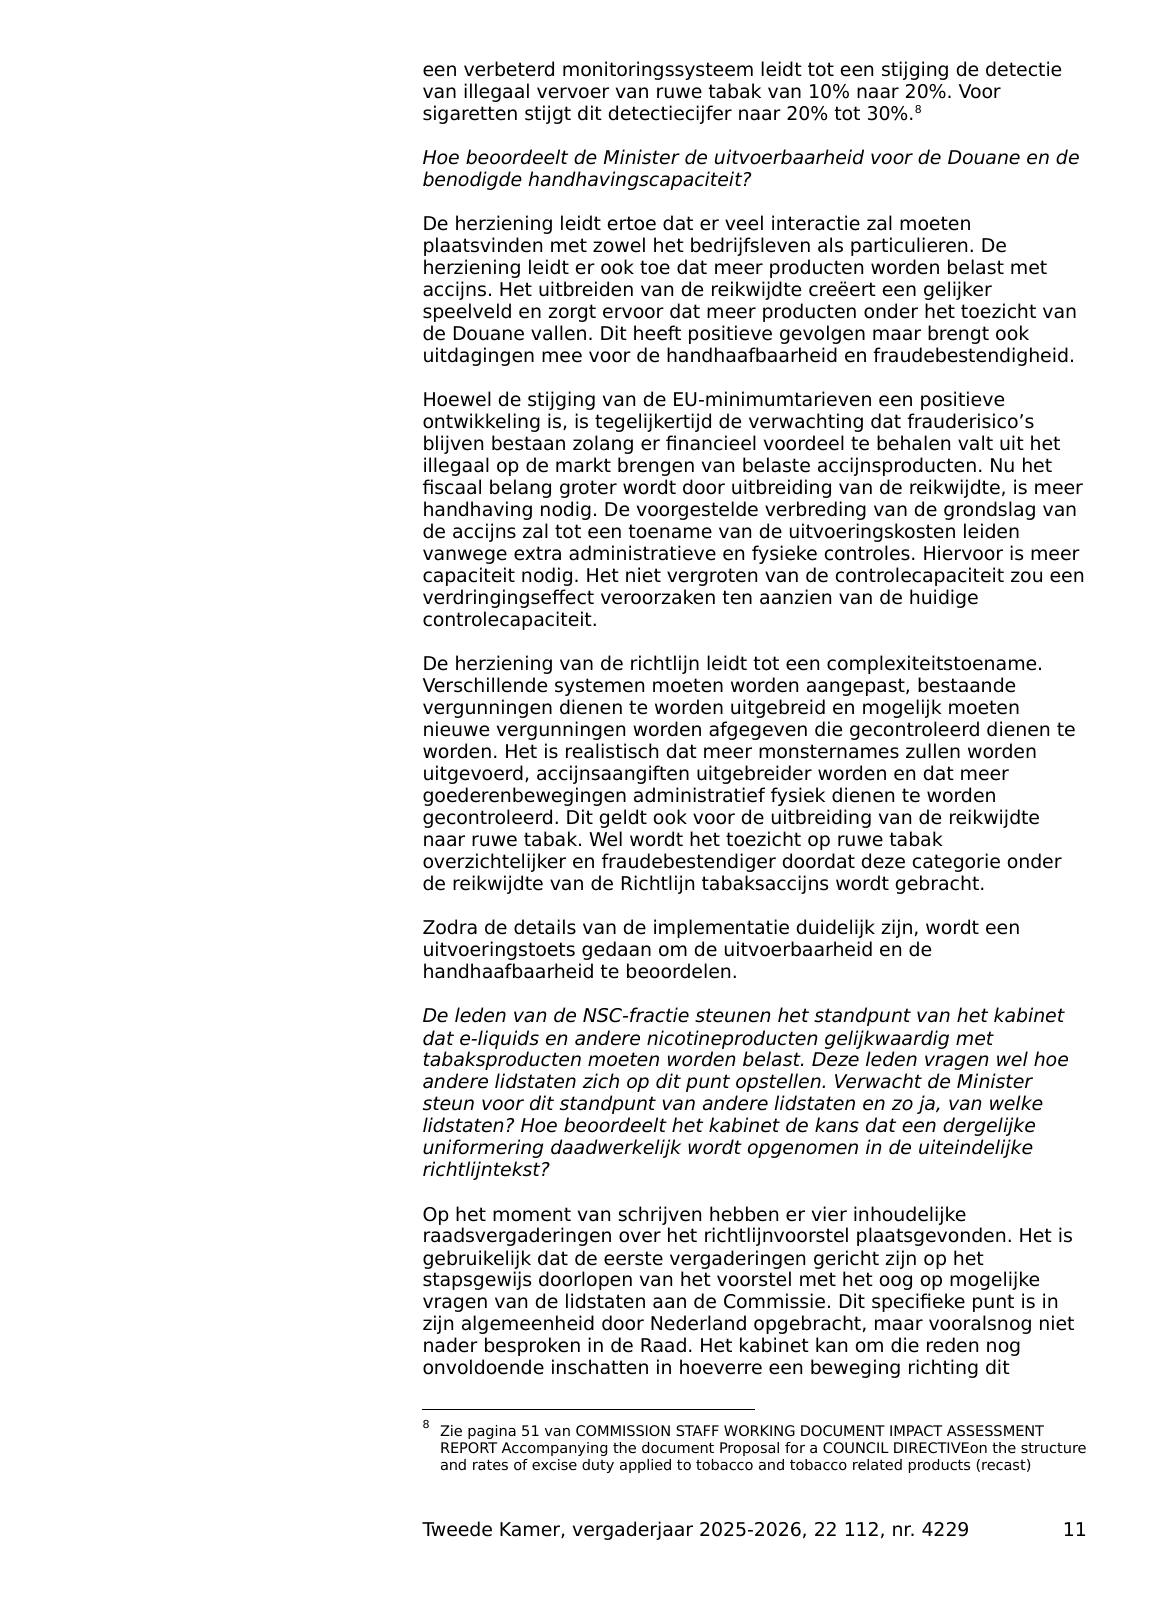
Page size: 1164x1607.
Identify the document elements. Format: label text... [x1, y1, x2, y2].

text Zodra de details van de implementatie duidelijk zijn, wordt een uitvoeringstoets gedaan om de uitvoerbaarheid en de handhaafbaarheid te beoordelen. [422, 917, 1087, 983]
text Zie pagina 51 van COMMISSION STAFF WORKING DOCUMENT IMPACT ASSESSMENT REPORT Accompanying the document Proposal for a COUNCIL DIRECTIVEon the structure and rates of excise duty applied to tobacco and tobacco related products (recast) [422, 1418, 1087, 1474]
text Op het moment van schrijven hebben er vier inhoudelijke raadsvergaderingen over het richtlijnvoorstel plaatsgevonden. Het is gebruikelijk dat de eerste vergaderingen gericht zijn op het stapsgewijs doorlopen van het voorstel met het oog op mogelijke vragen van de lidstaten aan de Commissie. Dit specifieke punt is in zijn algemeenheid door Nederland opgebracht, maar vooralsnog niet nader besproken in de Raad. Het kabinet kan om die reden nog onvoldoende inschatten in hoeverre een beweging richting dit [422, 1203, 1087, 1379]
text Hoewel de stijging van de EU-minimumtarieven een positieve ontwikkeling is, is tegelijkertijd de verwachting dat frauderisico’s blijven bestaan zolang er financieel voordeel te behalen valt uit het illegaal op de markt brengen van belaste accijnsproducten. Nu het fiscaal belang groter wordt door uitbreiding van de reikwijdte, is meer handhaving nodig. De voorgestelde verbreding van de grondslag van de accijns zal tot een toename van de uitvoeringskosten leiden vanwege extra administratieve en fysieke controles. Hiervoor is meer capaciteit nodig. Het niet vergroten van de controlecapaciteit zou een verdringingseffect veroorzaken ten aanzien van de huidige controlecapaciteit. [422, 389, 1087, 631]
text een verbeterd monitoringssysteem leidt tot een stijging de detectie van illegaal vervoer van ruwe tabak van 10% naar 20%. Voor sigaretten stijgt dit detectiecijfer naar 20% tot 30%. [422, 59, 1087, 125]
text Hoe beoordeelt de Minister de uitvoerbaarheid voor de Douane en de benodigde handhavingscapaciteit? [422, 147, 1087, 191]
text De herziening leidt ertoe dat er veel interactie zal moeten plaatsvinden met zowel het bedrijfsleven als particulieren. De herziening leidt er ook toe dat meer producten worden belast met accijns. Het uitbreiden van de reikwijdte creëert een gelijker speelveld en zorgt ervoor dat meer producten onder het toezicht van de Douane vallen. Dit heeft positieve gevolgen maar brengt ook uitdagingen mee voor de handhaafbaarheid en fraudebestendigheid. [422, 213, 1087, 367]
text De leden van de NSC-fractie steunen het standpunt van het kabinet dat e-liquids en andere nicotineproducten gelijkwaardig met tabaksproducten moeten worden belast. Deze leden vragen wel hoe andere lidstaten zich op dit punt opstellen. Verwacht de Minister steun voor dit standpunt van andere lidstaten en zo ja, van welke lidstaten? Hoe beoordeelt het kabinet de kans dat een dergelijke uniformering daadwerkelijk wordt opgenomen in de uiteindelijke richtlijntekst? [422, 1005, 1087, 1181]
text De herziening van de richtlijn leidt tot een complexiteitstoename. Verschillende systemen moeten worden aangepast, bestaande vergunningen dienen te worden uitgebreid en mogelijk moeten nieuwe vergunningen worden afgegeven die gecontroleerd dienen te worden. Het is realistisch dat meer monsternames zullen worden uitgevoerd, accijnsaangiften uitgebreider worden en dat meer goederenbewegingen administratief fysiek dienen te worden gecontroleerd. Dit geldt ook voor de uitbreiding van de reikwijdte naar ruwe tabak. Wel wordt het toezicht op ruwe tabak overzichtelijker en fraudebestendiger doordat deze categorie onder de reikwijdte van de Richtlijn tabaksaccijns wordt gebracht. [422, 653, 1087, 895]
